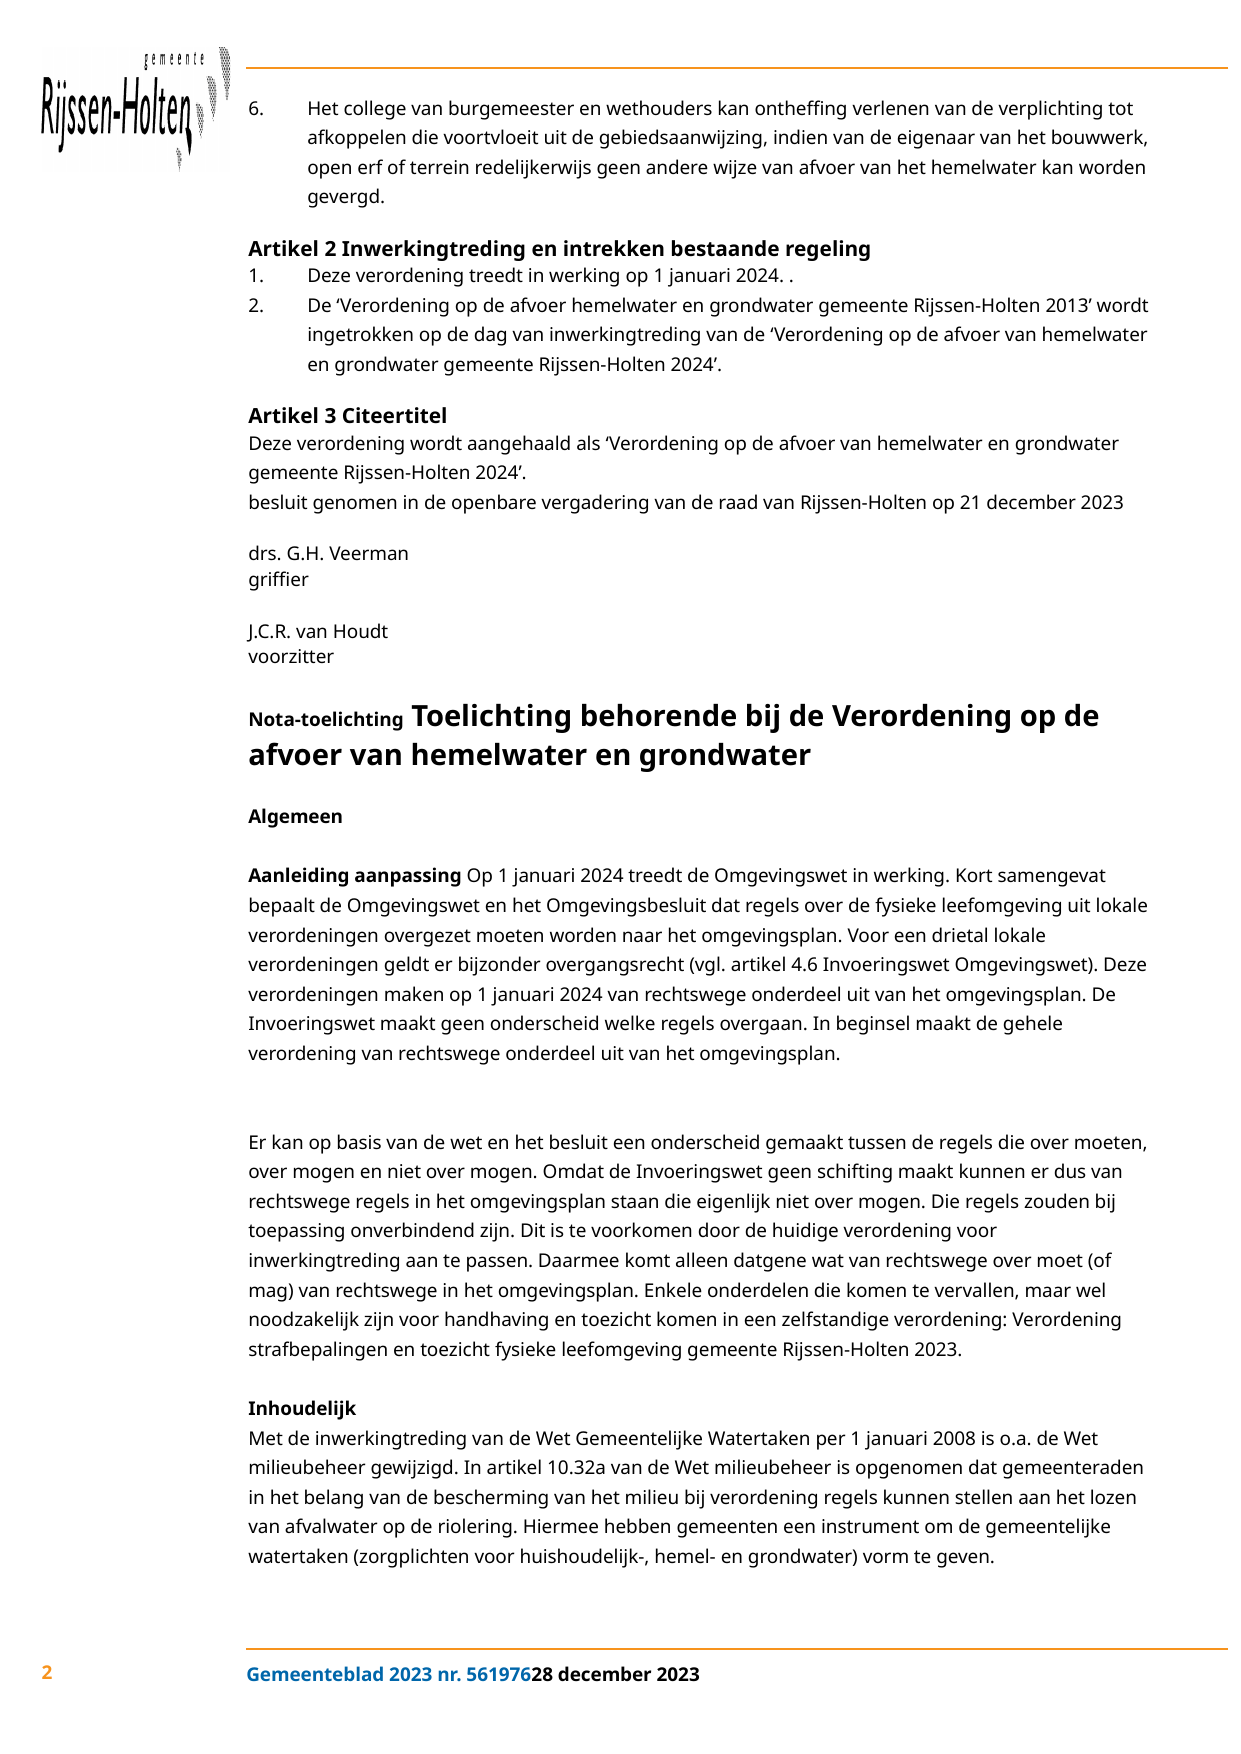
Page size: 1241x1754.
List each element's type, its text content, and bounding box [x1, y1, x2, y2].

picture [41, 47, 231, 172]
text drs. G.H. Veerman [248, 541, 1152, 566]
text besluit genomen in de openbare vergadering van de raad van Rijssen-Holten op 21 december 2023 [248, 489, 1152, 515]
list Het college van burgemeester en wethouders kan ontheffing verlenen van de verplichting tot afkoppelen die voortvloeit uit de gebiedsaanwijzing, indien van de eigenaar van het bouwwerk, open erf of terrein redelijkerwijs geen andere wijze van afvoer van het hemelwater kan worden gevergd. [248, 95, 1152, 209]
text Deze verordening wordt aangehaald als ‘Verordening op de afvoer van hemelwater en grondwater gemeente Rijssen-Holten 2024’. [248, 430, 1152, 485]
text voorzitter [248, 643, 1152, 669]
text Aanleiding aanpassing Op 1 januari 2024 treedt de Omgevingswet in werking. Kort samengevat bepaalt de Omgevingswet en het Omgevingsbesluit dat regels over de fysieke leefomgeving uit lokale verordeningen overgezet moeten worden naar het omgevingsplan. Voor een drietal lokale verordeningen geldt er bijzonder overgangsrecht (vgl. artikel 4.6 Invoeringswet Omgevingswet). Deze verordeningen maken op 1 januari 2024 van rechtswege onderdeel uit van het omgevingsplan. De Invoeringswet maakt geen onderscheid welke regels overgaan. In beginsel maakt de gehele verordening van rechtswege onderdeel uit van het omgevingsplan. [248, 863, 1152, 1066]
text J.C.R. van Houdt [248, 618, 1152, 643]
list De ‘Verordening op de afvoer hemelwater en grondwater gemeente Rijssen-Holten 2013’ wordt ingetrokken op de dag van inwerkingtreding van de ‘Verordening op de afvoer van hemelwater en grondwater gemeente Rijssen-Holten 2024’. [248, 292, 1152, 377]
text Inhoudelijk [248, 1395, 1152, 1421]
text Algemeen [248, 803, 1152, 829]
text Er kan op basis van de wet en het besluit een onderscheid gemaakt tussen de regels die over moeten, over mogen en niet over mogen. Omdat de Invoeringswet geen schifting maakt kunnen er dus van rechtswege regels in het omgevingsplan staan die eigenlijk niet over mogen. Die regels zouden bij toepassing onverbindend zijn. Dit is te voorkomen door de huidige verordening voor inwerkingtreding aan te passen. Daarmee komt alleen datgene wat van rechtswege over moet (of mag) van rechtswege in het omgevingsplan. Enkele onderdelen die komen te vervallen, maar wel noodzakelijk zijn voor handhaving en toezicht komen in een zelfstandige verordening: Verordening strafbepalingen en toezicht fysieke leefomgeving gemeente Rijssen-Holten 2023. [248, 1129, 1152, 1362]
text Artikel 3 Citeertitel [248, 402, 1152, 430]
text griffier [248, 566, 1152, 592]
text Met de inwerkingtreding van de Wet Gemeentelijke Watertaken per 1 januari 2008 is o.a. de Wet milieubeheer gewijzigd. In artikel 10.32a van de Wet milieubeheer is opgenomen dat gemeenteraden in het belang van de bescherming van het milieu bij verordening regels kunnen stellen aan het lozen van afvalwater op de riolering. Hiermee hebben gemeenten een instrument om de gemeentelijke watertaken (zorgplichten voor huishoudelijk-, hemel- en grondwater) vorm te geven. [248, 1425, 1152, 1569]
list Deze verordening treedt in werking op 1 januari 2024. . [248, 262, 1152, 288]
text Artikel 2 Inwerkingtreding en intrekken bestaande regeling [248, 234, 1152, 262]
text Nota-toelichting Toelichting behorende bij de Verordening op de afvoer van hemelwater en grondwater [248, 695, 1152, 774]
